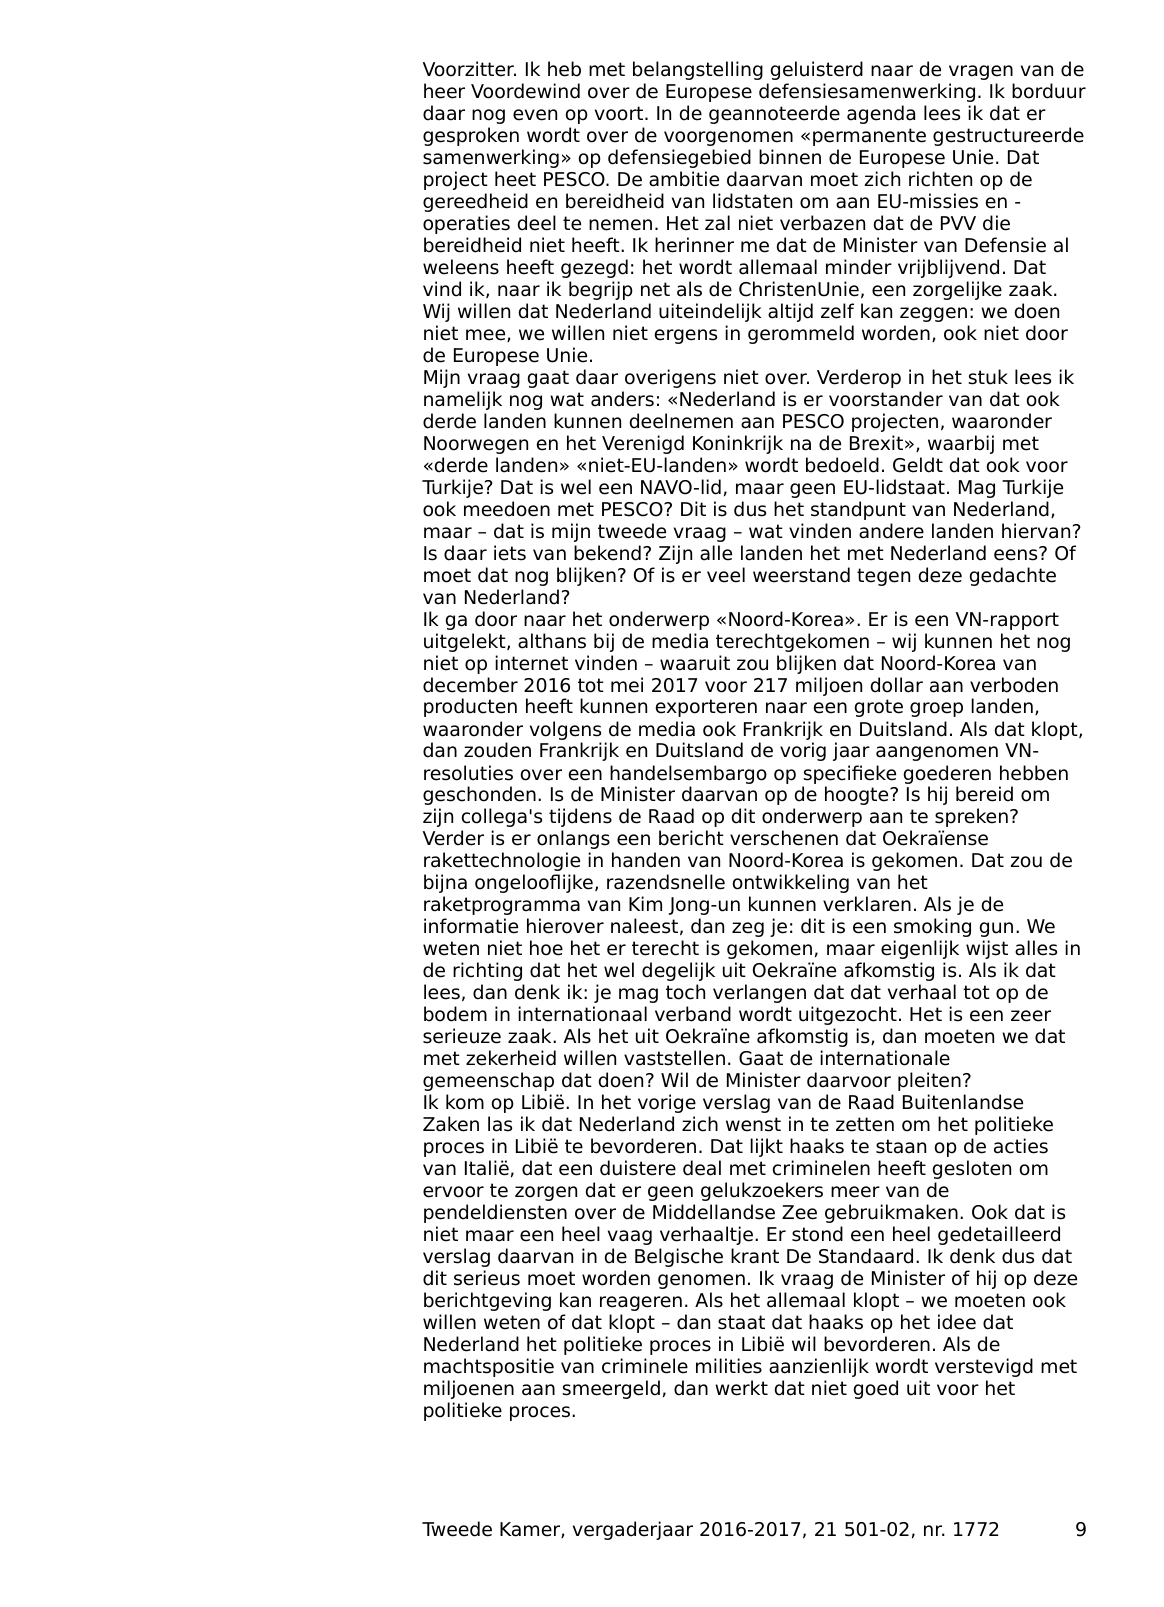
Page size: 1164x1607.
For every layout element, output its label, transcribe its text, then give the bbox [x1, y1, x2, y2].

text Ik kom op Libië. In het vorige verslag van de Raad Buitenlandse Zaken las ik dat Nederland zich wenst in te zetten om het politieke proces in Libië te bevorderen. Dat lijkt haaks te staan op de acties van Italië, dat een duistere deal met criminelen heeft gesloten om ervoor te zorgen dat er geen gelukzoekers meer van de pendeldiensten over de Middellandse Zee gebruikmaken. Ook dat is niet maar een heel vaag verhaaltje. Er stond een heel gedetailleerd verslag daarvan in de Belgische krant De Standaard. Ik denk dus dat dit serieus moet worden genomen. Ik vraag de Minister of hij op deze berichtgeving kan reageren. Als het allemaal klopt – we moeten ook willen weten of dat klopt – dan staat dat haaks op het idee dat Nederland het politieke proces in Libië wil bevorderen. Als de machtspositie van criminele milities aanzienlijk wordt verstevigd met miljoenen aan smeergeld, dan werkt dat niet goed uit voor het politieke proces. [422, 1092, 1087, 1422]
text Voorzitter. Ik heb met belangstelling geluisterd naar de vragen van de heer Voordewind over de Europese defensiesamenwerking. Ik borduur daar nog even op voort. In de geannoteerde agenda lees ik dat er gesproken wordt over de voorgenomen «permanente gestructureerde samenwerking» op defensiegebied binnen de Europese Unie. Dat project heet PESCO. De ambitie daarvan moet zich richten op de gereedheid en bereidheid van lidstaten om aan EU-missies en -operaties deel te nemen. Het zal niet verbazen dat de PVV die bereidheid niet heeft. Ik herinner me dat de Minister van Defensie al weleens heeft gezegd: het wordt allemaal minder vrijblijvend. Dat vind ik, naar ik begrijp net als de ChristenUnie, een zorgelijke zaak. Wij willen dat Nederland uiteindelijk altijd zelf kan zeggen: we doen niet mee, we willen niet ergens in gerommeld worden, ook niet door de Europese Unie. [422, 59, 1087, 367]
text Ik ga door naar het onderwerp «Noord-Korea». Er is een VN-rapport uitgelekt, althans bij de media terechtgekomen – wij kunnen het nog niet op internet vinden – waaruit zou blijken dat Noord-Korea van december 2016 tot mei 2017 voor 217 miljoen dollar aan verboden producten heeft kunnen exporteren naar een grote groep landen, waaronder volgens de media ook Frankrijk en Duitsland. Als dat klopt, dan zouden Frankrijk en Duitsland de vorig jaar aangenomen VN-resoluties over een handelsembargo op specifieke goederen hebben geschonden. Is de Minister daarvan op de hoogte? Is hij bereid om zijn collega's tijdens de Raad op dit onderwerp aan te spreken? [422, 608, 1087, 828]
text Verder is er onlangs een bericht verschenen dat Oekraïense rakettechnologie in handen van Noord-Korea is gekomen. Dat zou de bijna ongelooflijke, razendsnelle ontwikkeling van het raketprogramma van Kim Jong-un kunnen verklaren. Als je de informatie hierover naleest, dan zeg je: dit is een smoking gun. We weten niet hoe het er terecht is gekomen, maar eigenlijk wijst alles in de richting dat het wel degelijk uit Oekraïne afkomstig is. Als ik dat lees, dan denk ik: je mag toch verlangen dat dat verhaal tot op de bodem in internationaal verband wordt uitgezocht. Het is een zeer serieuze zaak. Als het uit Oekraïne afkomstig is, dan moeten we dat met zekerheid willen vaststellen. Gaat de internationale gemeenschap dat doen? Wil de Minister daarvoor pleiten? [422, 828, 1087, 1092]
text Mijn vraag gaat daar overigens niet over. Verderop in het stuk lees ik namelijk nog wat anders: «Nederland is er voorstander van dat ook derde landen kunnen deelnemen aan PESCO projecten, waaronder Noorwegen en het Verenigd Koninkrijk na de Brexit», waarbij met «derde landen» «niet-EU-landen» wordt bedoeld. Geldt dat ook voor Turkije? Dat is wel een NAVO-lid, maar geen EU-lidstaat. Mag Turkije ook meedoen met PESCO? Dit is dus het standpunt van Nederland, maar – dat is mijn tweede vraag – wat vinden andere landen hiervan? Is daar iets van bekend? Zijn alle landen het met Nederland eens? Of moet dat nog blijken? Of is er veel weerstand tegen deze gedachte van Nederland? [422, 367, 1087, 608]
